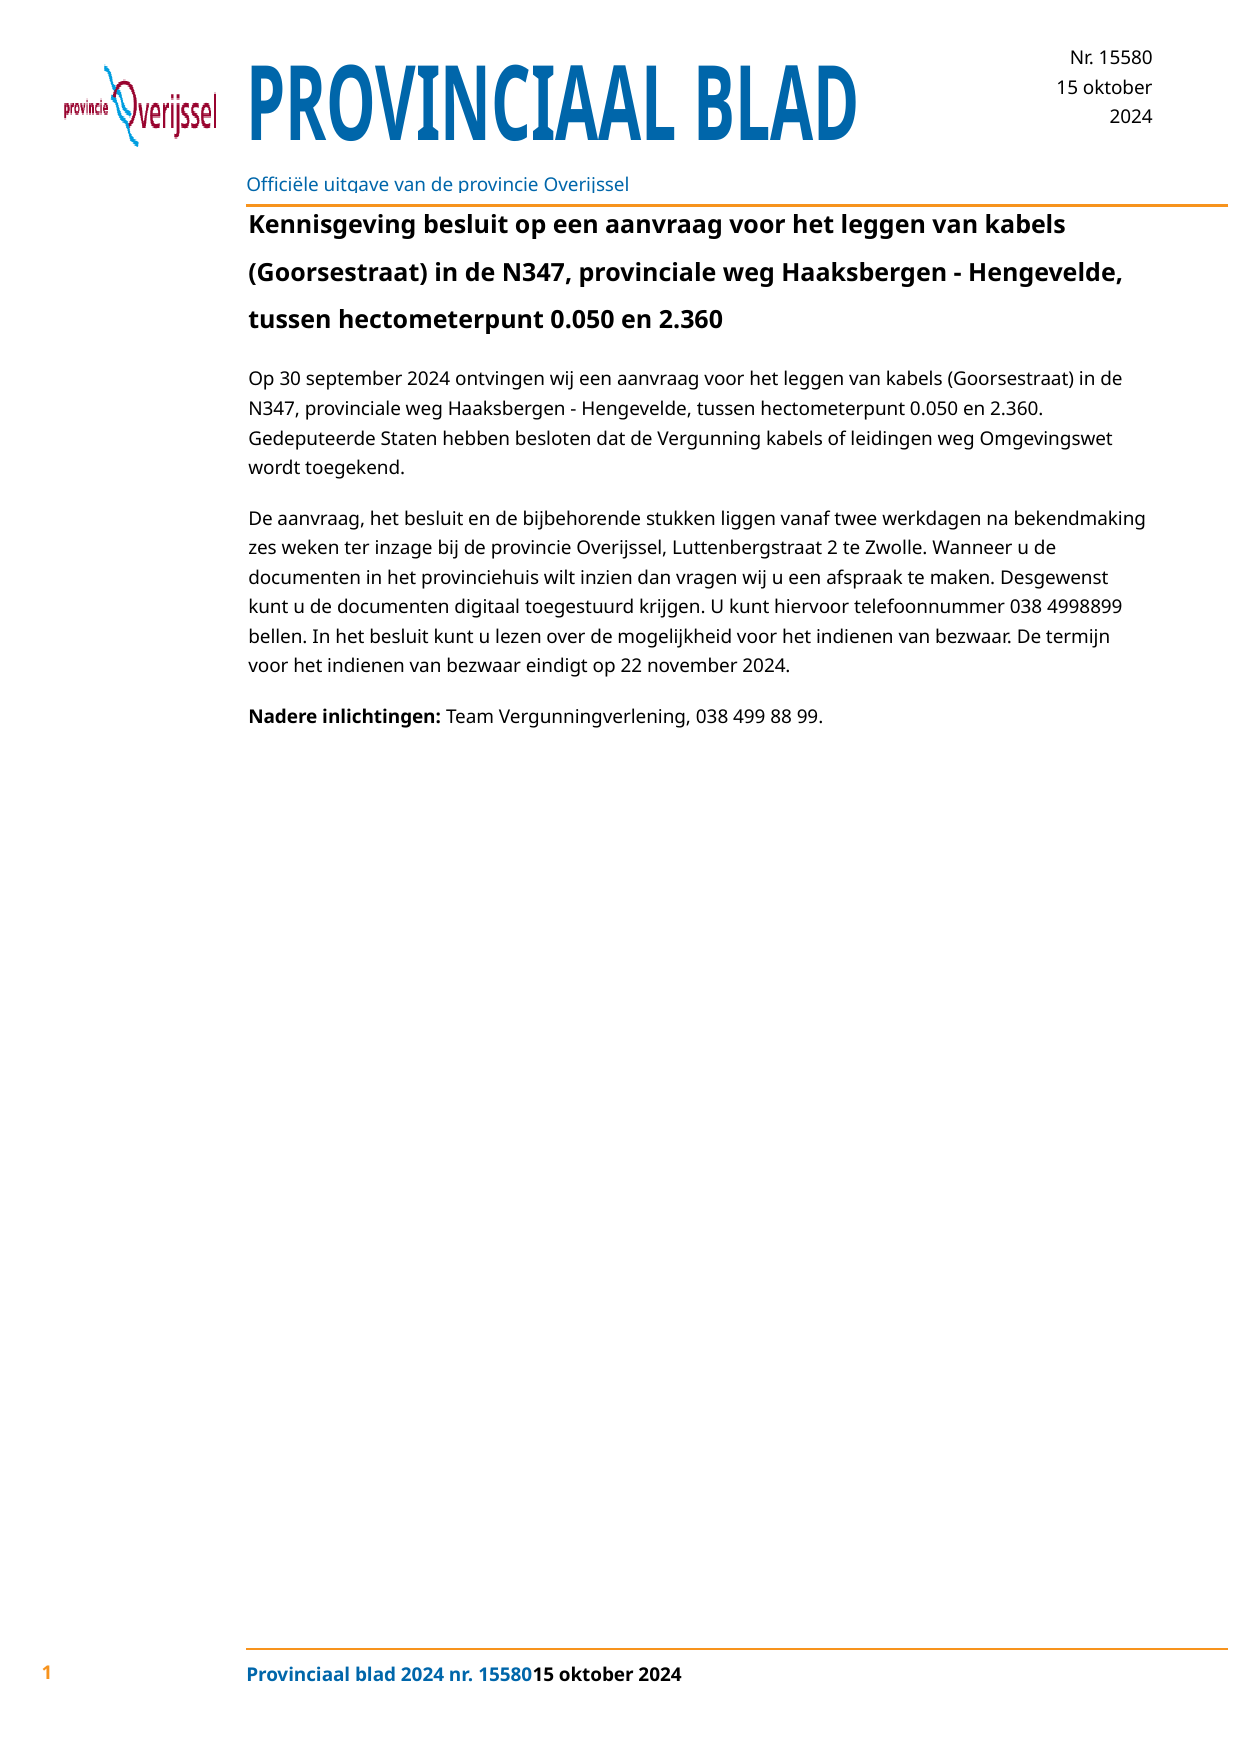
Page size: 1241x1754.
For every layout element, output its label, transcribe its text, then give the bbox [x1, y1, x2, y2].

text Op 30 september 2024 ontvingen wij een aanvraag voor het leggen van kabels (Goorsestraat) in de N347, provinciale weg Haaksbergen - Hengevelde, tussen hectometerpunt 0.050 en 2.360. Gedeputeerde Staten hebben besloten dat de Vergunning kabels of leidingen weg Omgevingswet wordt toegekend. [248, 366, 1152, 480]
text De aanvraag, het besluit en de bijbehorende stukken liggen vanaf twee werkdagen na bekendmaking zes weken ter inzage bij de provincie Overijssel, Luttenbergstraat 2 te Zwolle. Wanneer u de documenten in het provinciehuis wilt inzien dan vragen wij u een afspraak te maken. Desgewenst kunt u de documenten digitaal toegestuurd krijgen. U kunt hiervoor telefoonnummer 038 4998899 bellen. In het besluit kunt u lezen over de mogelijkheid voor het indienen van bezwaar. De termijn voor het indienen van bezwaar eindigt op 22 november 2024. [248, 505, 1152, 678]
text Nadere inlichtingen: Team Vergunningverlening, 038 499 88 99. [248, 703, 1152, 729]
picture [41, 47, 231, 172]
text Kennisgeving besluit op een aanvraag voor het leggen van kabels (Goorsestraat) in de N347, provinciale weg Haaksbergen - Hengevelde, tussen hectometerpunt 0.050 en 2.360 [248, 207, 1152, 336]
